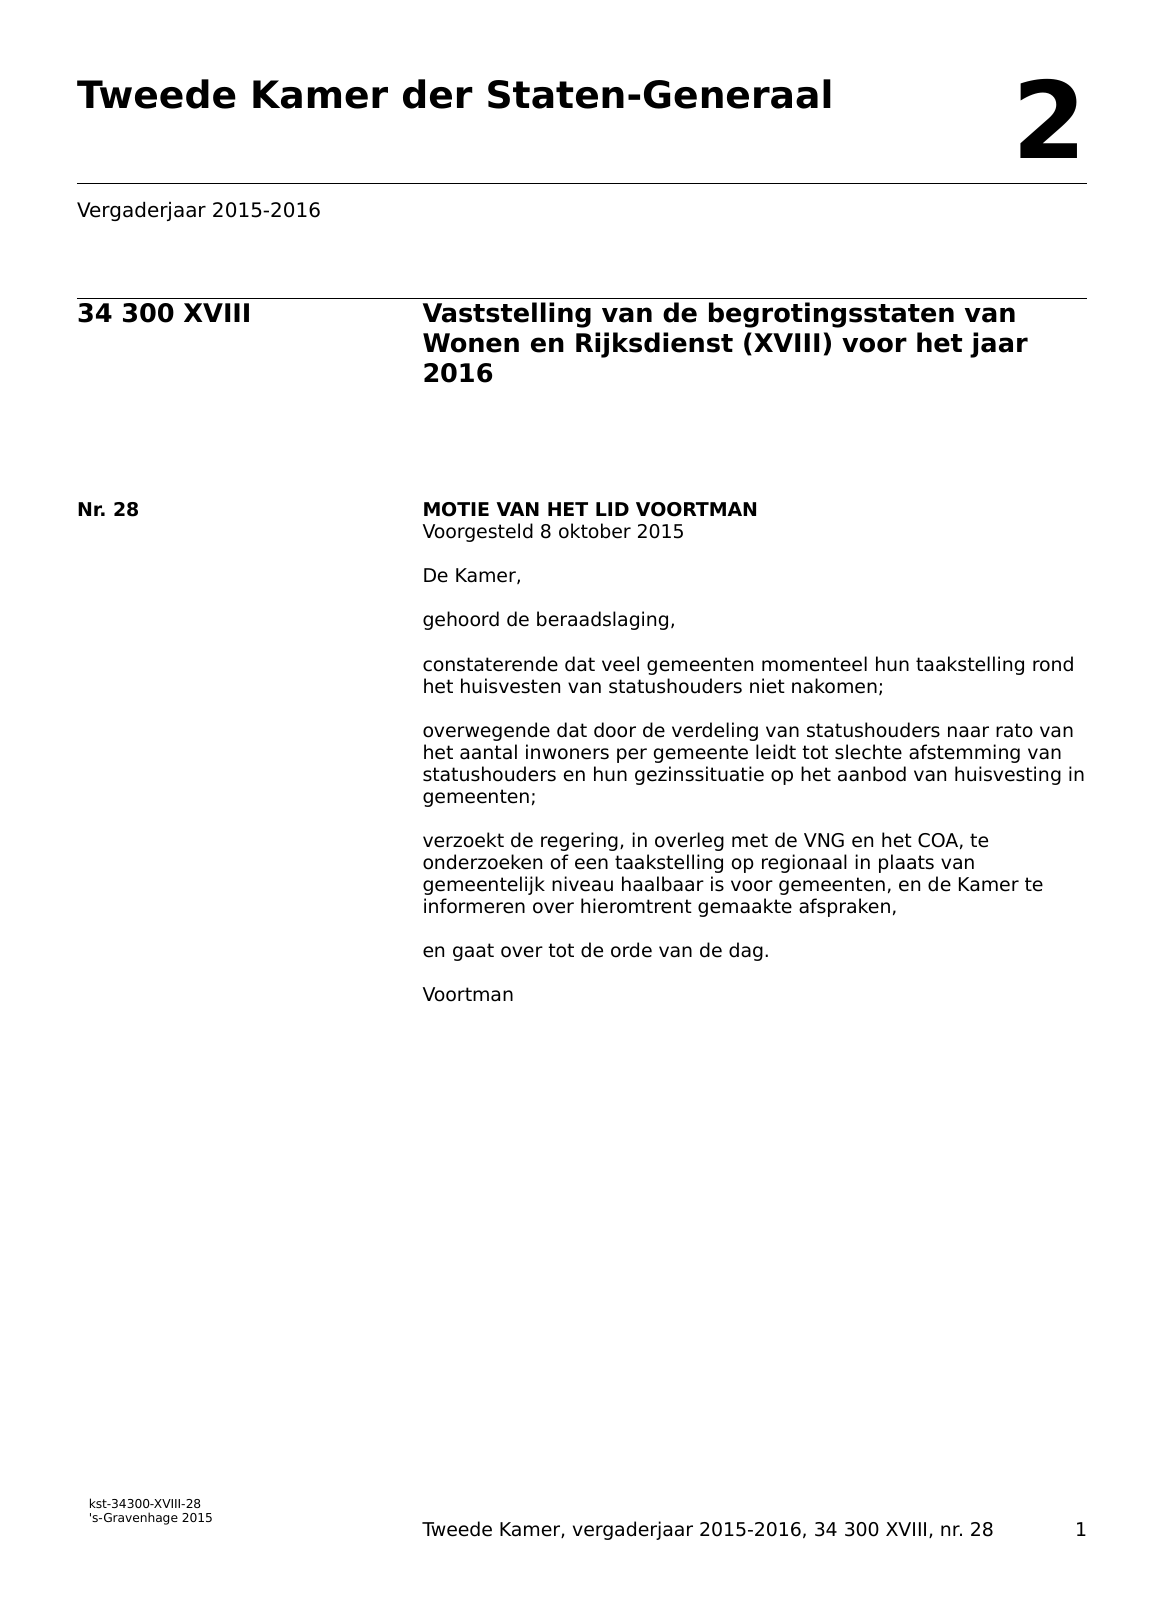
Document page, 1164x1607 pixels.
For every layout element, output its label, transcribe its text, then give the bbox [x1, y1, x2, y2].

table_header 2 [886, 59, 1087, 183]
text Voorgesteld 8 oktober 2015 [422, 521, 1087, 543]
text constaterende dat veel gemeenten momenteel hun taakstelling rond het huisvesten van statushouders niet nakomen; [422, 653, 1087, 697]
text kst-34300-XVIII-28 [88, 1497, 323, 1511]
text 's-Gravenhage 2015 [88, 1511, 323, 1525]
table_cell Vergaderjaar 2015-2016 [77, 184, 1087, 298]
table_header Tweede Kamer der Staten-Generaal [77, 59, 886, 183]
subtitle Nr. 28 MOTIE VAN HET LID VOORTMAN [77, 499, 1087, 521]
text overwegende dat door de verdeling van statushouders naar rato van het aantal inwoners per gemeente leidt tot slechte afstemming van statushouders en hun gezinssituatie op het aanbod van huisvesting in gemeenten; [422, 720, 1087, 808]
text Voortman [422, 984, 1087, 1006]
text en gaat over tot de orde van de dag. [422, 940, 1087, 962]
subtitle 34 300 XVIII Vaststelling van de begrotingsstaten van Wonen en Rijksdienst (XVIII) voor het jaar 2016 [77, 299, 1087, 388]
text verzoekt de regering, in overleg met de VNG en het COA, te onderzoeken of een taakstelling op regionaal in plaats van gemeentelijk niveau haalbaar is voor gemeenten, en de Kamer te informeren over hieromtrent gemaakte afspraken, [422, 830, 1087, 918]
text gehoord de beraadslaging, [422, 609, 1087, 631]
text De Kamer, [422, 565, 1087, 587]
